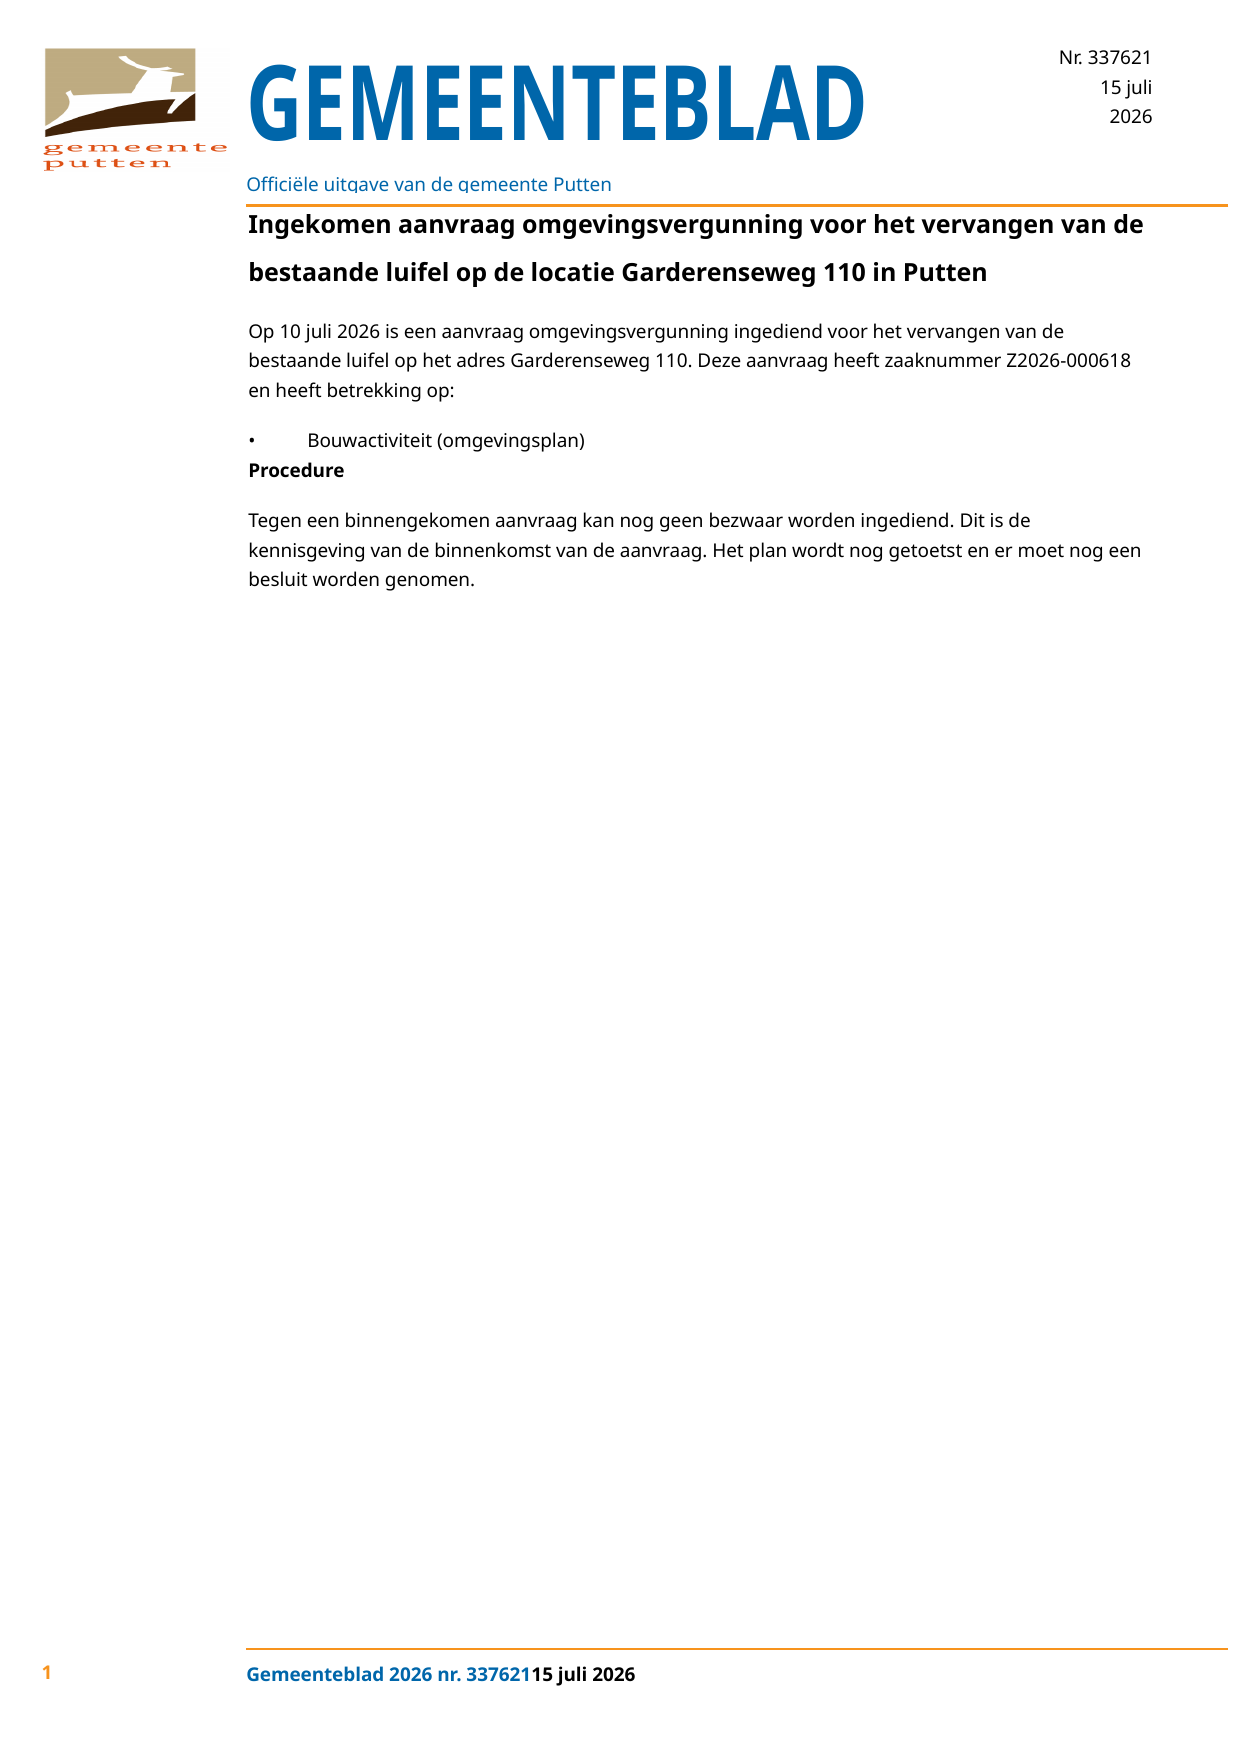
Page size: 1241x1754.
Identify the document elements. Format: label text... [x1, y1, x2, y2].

list Bouwactiviteit (omgevingsplan) [248, 427, 1152, 453]
text Op 10 juli 2026 is een aanvraag omgevingsvergunning ingediend voor het vervangen van de bestaande luifel op het adres Garderenseweg 110. Deze aanvraag heeft zaaknummer Z2026-000618 en heeft betrekking op: [248, 318, 1152, 403]
text Ingekomen aanvraag omgevingsvergunning voor het vervangen van de bestaande luifel op de locatie Garderenseweg 110 in Putten [248, 207, 1152, 288]
text Procedure [248, 457, 1152, 483]
text Tegen een binnengekomen aanvraag kan nog geen bezwaar worden ingediend. Dit is de kennisgeving van de binnenkomst van de aanvraag. Het plan wordt nog getoetst en er moet nog een besluit worden genomen. [248, 507, 1152, 592]
picture [41, 47, 231, 172]
